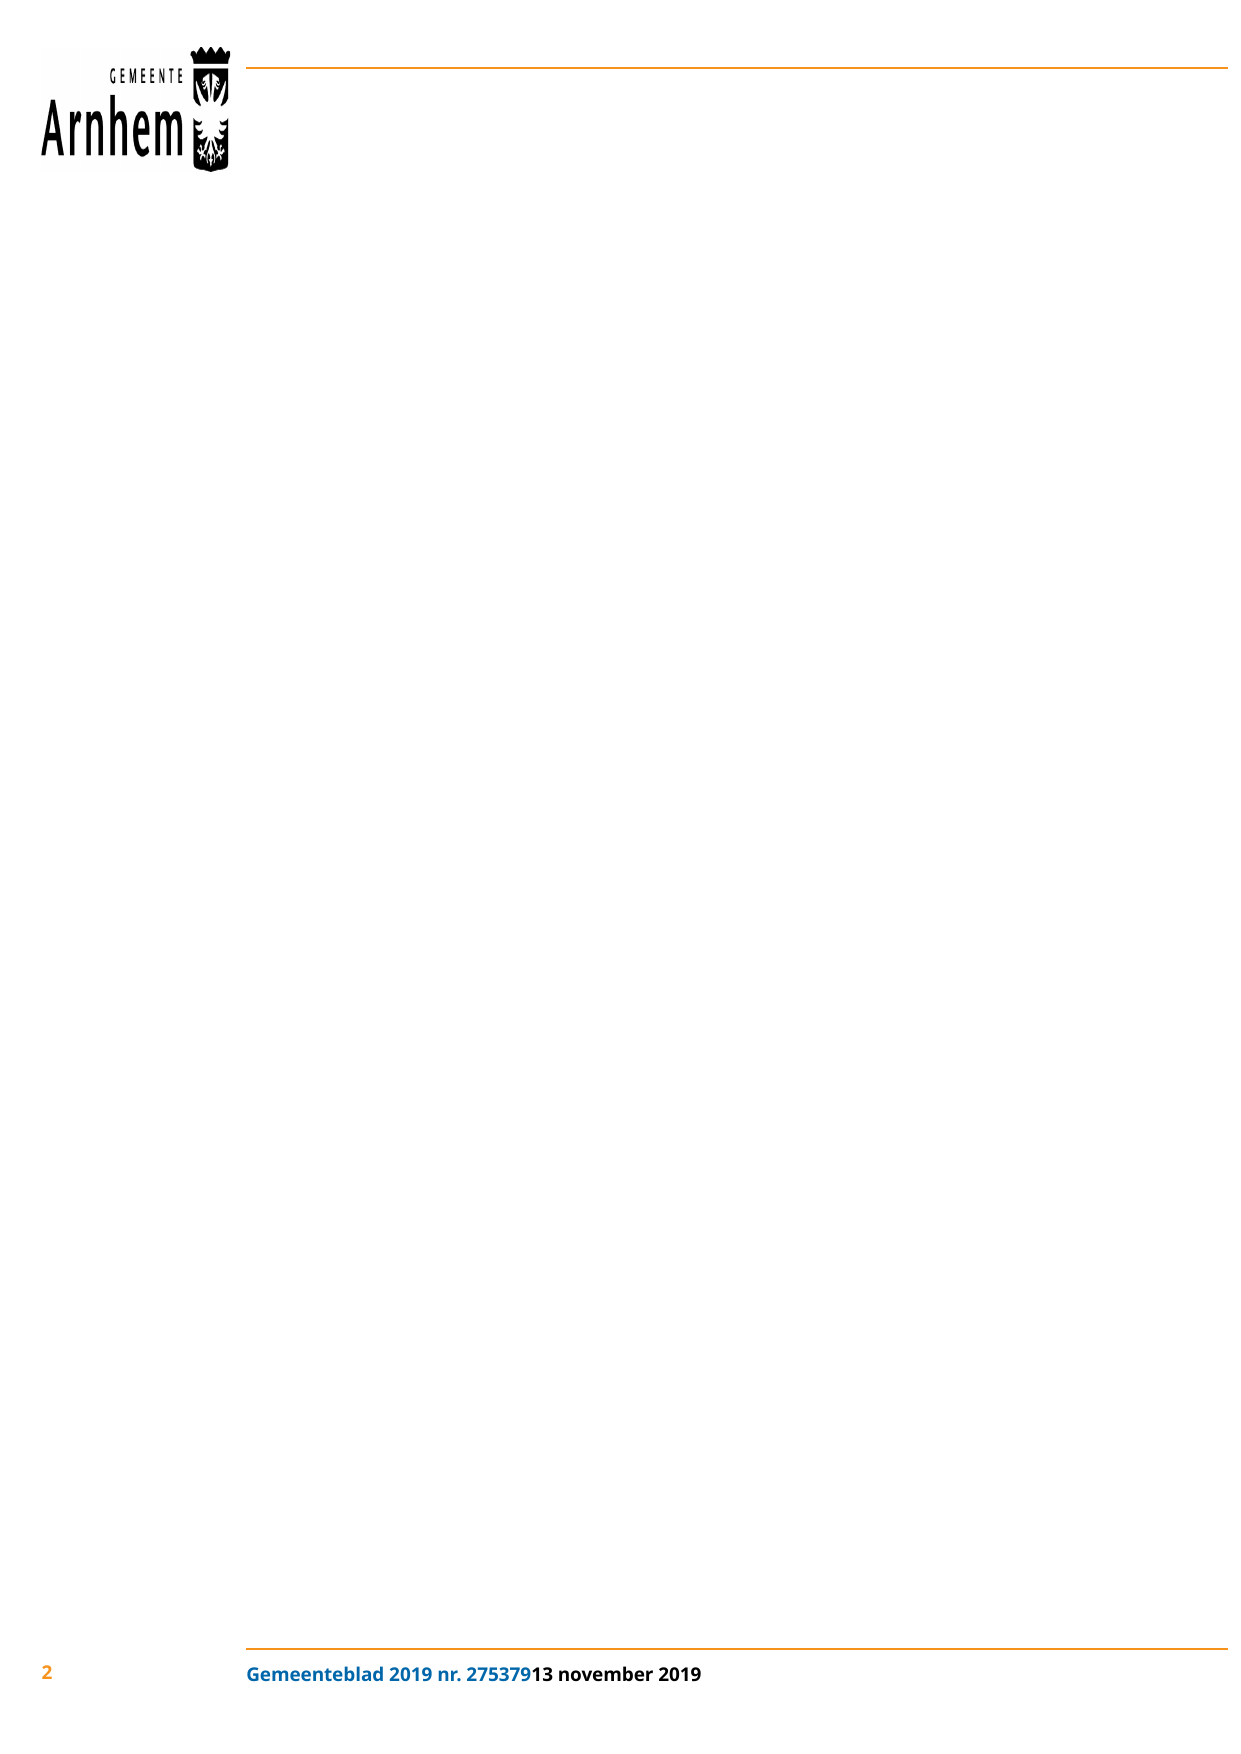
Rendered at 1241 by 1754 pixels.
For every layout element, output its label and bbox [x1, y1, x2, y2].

picture [41, 47, 231, 172]
